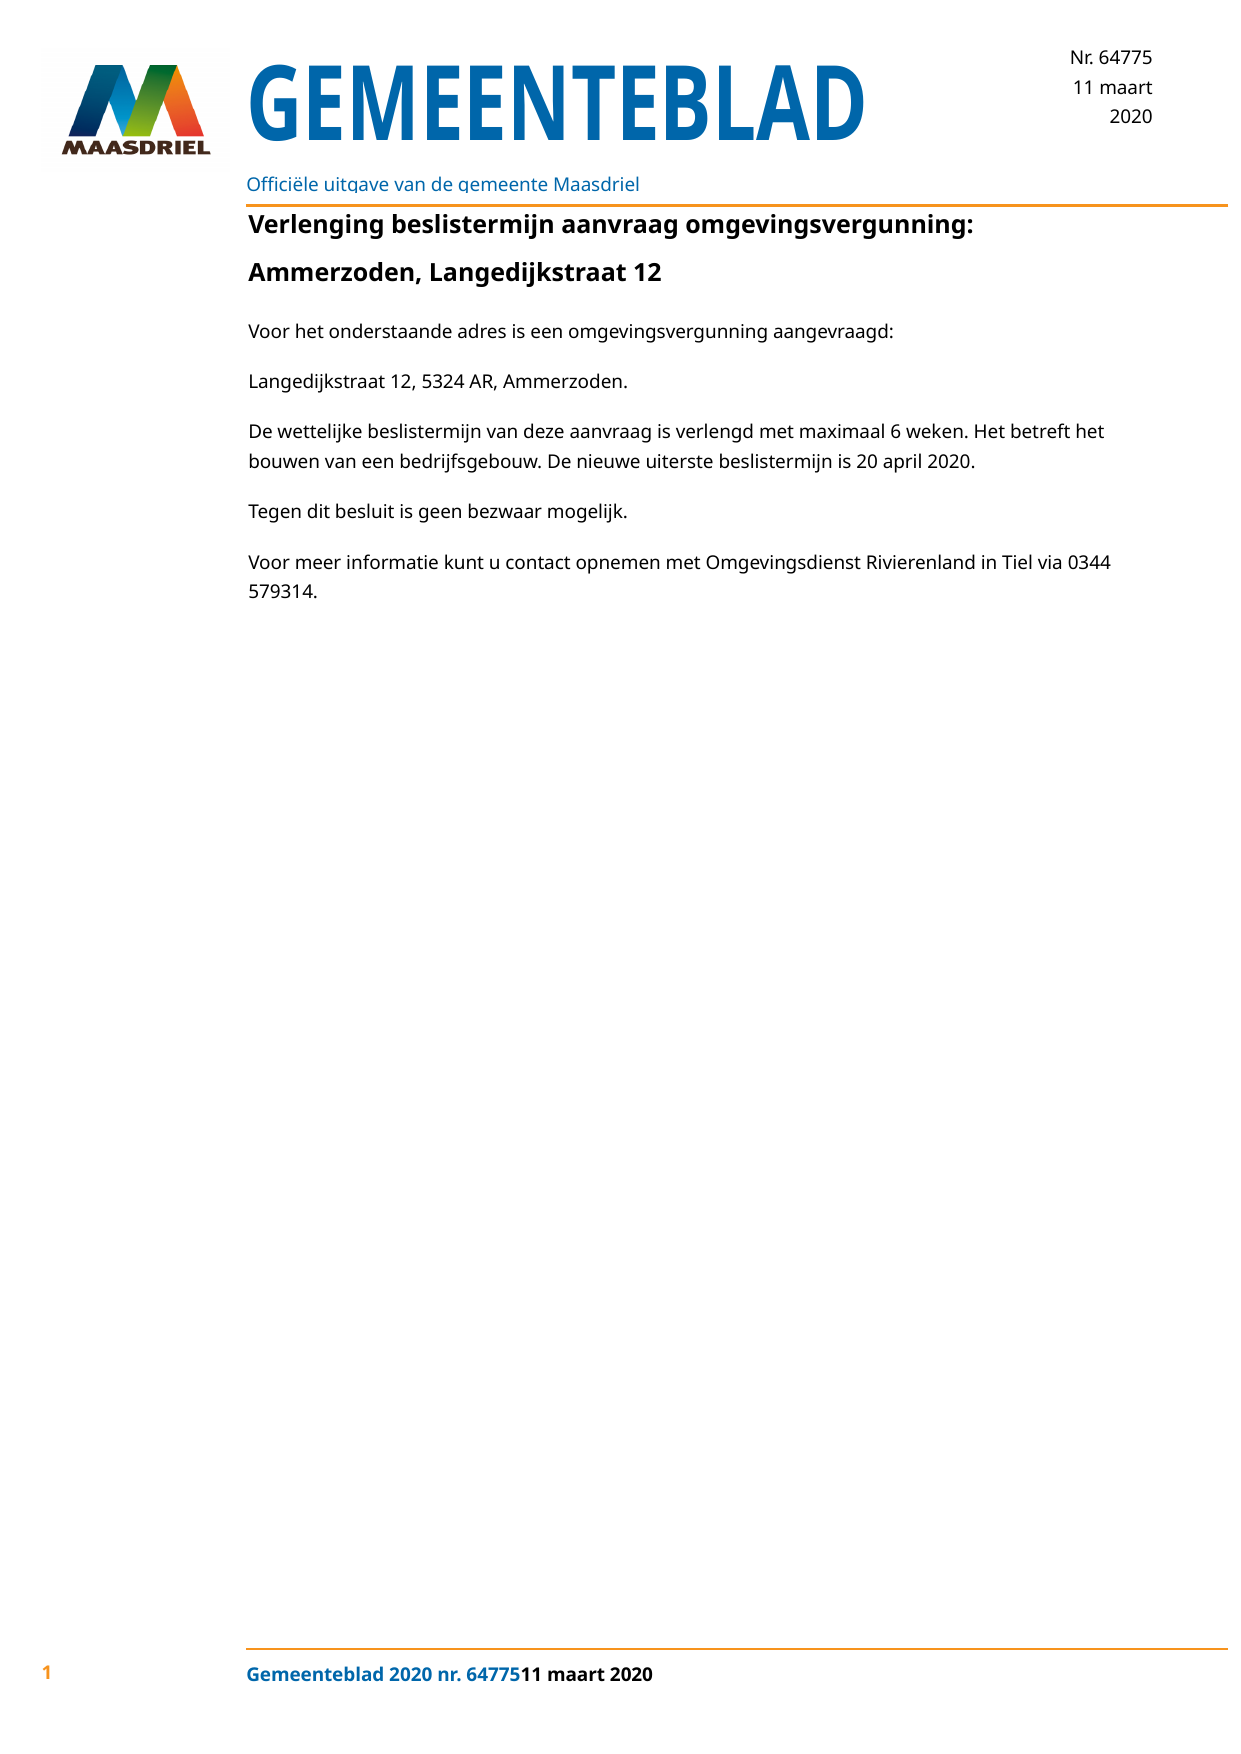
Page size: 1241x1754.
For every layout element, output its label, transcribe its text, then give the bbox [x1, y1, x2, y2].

text Tegen dit besluit is geen bezwaar mogelijk. [248, 499, 1152, 524]
text Voor meer informatie kunt u contact opnemen met Omgevingsdienst Rivierenland in Tiel via 0344 579314. [248, 549, 1152, 604]
text Voor het onderstaande adres is een omgevingsvergunning aangevraagd: [248, 318, 1152, 344]
text Langedijkstraat 12, 5324 AR, Ammerzoden. [248, 368, 1152, 394]
picture [41, 47, 231, 172]
text De wettelijke beslistermijn van deze aanvraag is verlengd met maximaal 6 weken. Het betreft het bouwen van een bedrijfsgebouw. De nieuwe uiterste beslistermijn is 20 april 2020. [248, 419, 1152, 474]
text Verlenging beslistermijn aanvraag omgevingsvergunning: Ammerzoden, Langedijkstraat 12 [248, 207, 1152, 288]
